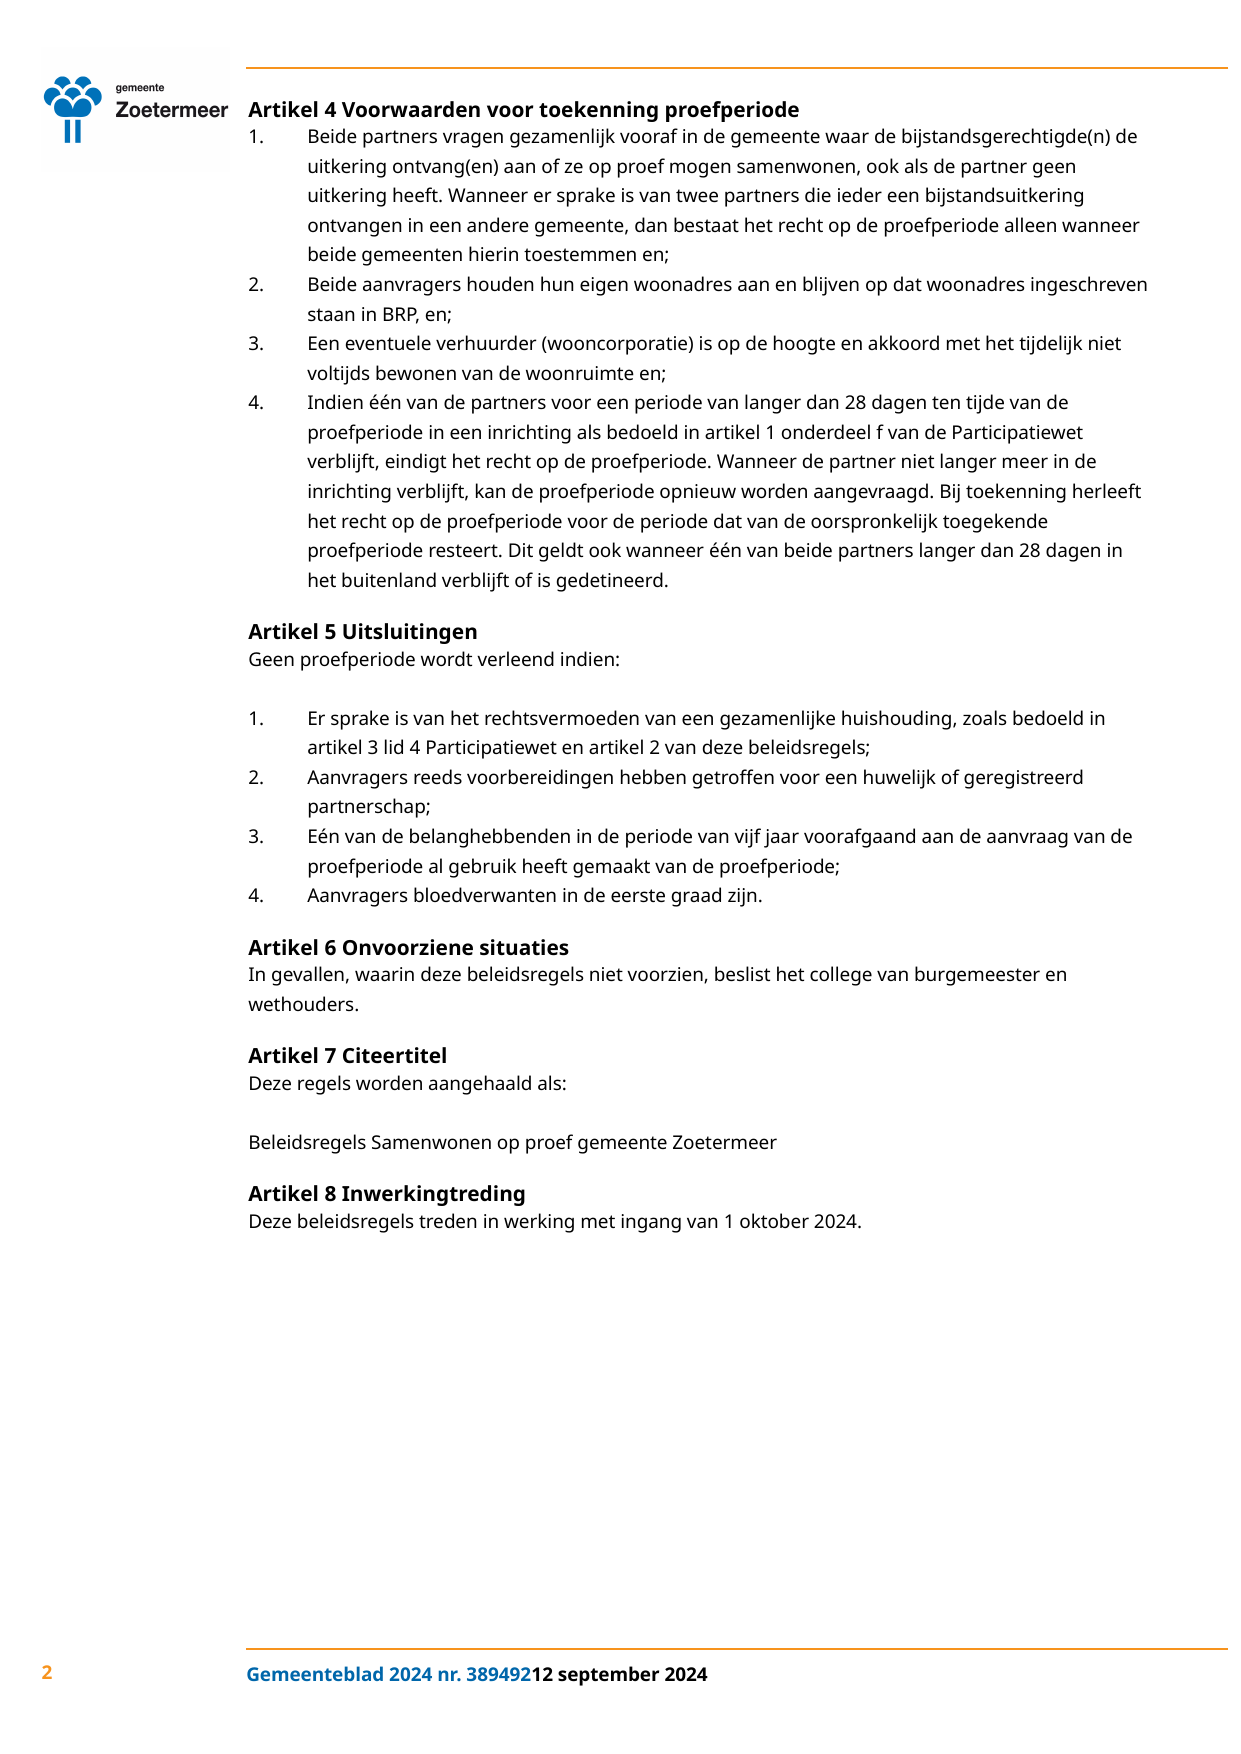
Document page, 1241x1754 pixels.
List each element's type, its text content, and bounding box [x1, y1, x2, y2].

text In gevallen, waarin deze beleidsregels niet voorzien, beslist het college van burgemeester en wethouders. [248, 961, 1152, 1017]
list Aanvragers reeds voorbereidingen hebben getroffen voor een huwelijk of geregistreerd partnerschap; [248, 764, 1152, 819]
text Artikel 5 Uitsluitingen [248, 617, 1152, 646]
list Indien één van de partners voor een periode van langer dan 28 dagen ten tijde van de proefperiode in een inrichting als bedoeld in artikel 1 onderdeel f van de Participatiewet verblijft, eindigt het recht op de proefperiode. Wanneer de partner niet langer meer in de inrichting verblijft, kan de proefperiode opnieuw worden aangevraagd. Bij toekenning herleeft het recht op de proefperiode voor de periode dat van de oorspronkelijk toegekende proefperiode resteert. Dit geldt ook wanneer één van beide partners langer dan 28 dagen in het buitenland verblijft of is gedetineerd. [248, 389, 1152, 593]
list Eén van de belanghebbenden in de periode van vijf jaar voorafgaand aan de aanvraag van de proefperiode al gebruik heeft gemaakt van de proefperiode; [248, 823, 1152, 879]
list Beide partners vragen gezamenlijk vooraf in de gemeente waar de bijstandsgerechtigde(n) de uitkering ontvang(en) aan of ze op proef mogen samenwonen, ook als de partner geen uitkering heeft. Wanneer er sprake is van twee partners die ieder een bijstandsuitkering ontvangen in een andere gemeente, dan bestaat het recht op de proefperiode alleen wanneer beide gemeenten hierin toestemmen en; [248, 123, 1152, 267]
list Er sprake is van het rechtsvermoeden van een gezamenlijke huishouding, zoals bedoeld in artikel 3 lid 4 Participatiewet en artikel 2 van deze beleidsregels; [248, 705, 1152, 760]
text Artikel 8 Inwerkingtreding [248, 1179, 1152, 1208]
list Aanvragers bloedverwanten in de eerste graad zijn. [248, 882, 1152, 908]
text Artikel 7 Citeertitel [248, 1041, 1152, 1070]
text Deze regels worden aangehaald als: [248, 1070, 1152, 1096]
text Geen proefperiode wordt verleend indien: [248, 646, 1152, 672]
list Een eventuele verhuurder (wooncorporatie) is op de hoogte en akkoord met het tijdelijk niet voltijds bewonen van de woonruimte en; [248, 330, 1152, 386]
text Artikel 4 Voorwaarden voor toekenning proefperiode [248, 95, 1152, 123]
text Deze beleidsregels treden in werking met ingang van 1 oktober 2024. [248, 1208, 1152, 1233]
list Beide aanvragers houden hun eigen woonadres aan en blijven op dat woonadres ingeschreven staan in BRP, en; [248, 271, 1152, 326]
text Artikel 6 Onvoorziene situaties [248, 933, 1152, 961]
picture [41, 47, 231, 172]
text Beleidsregels Samenwonen op proef gemeente Zoetermeer [248, 1129, 1152, 1155]
